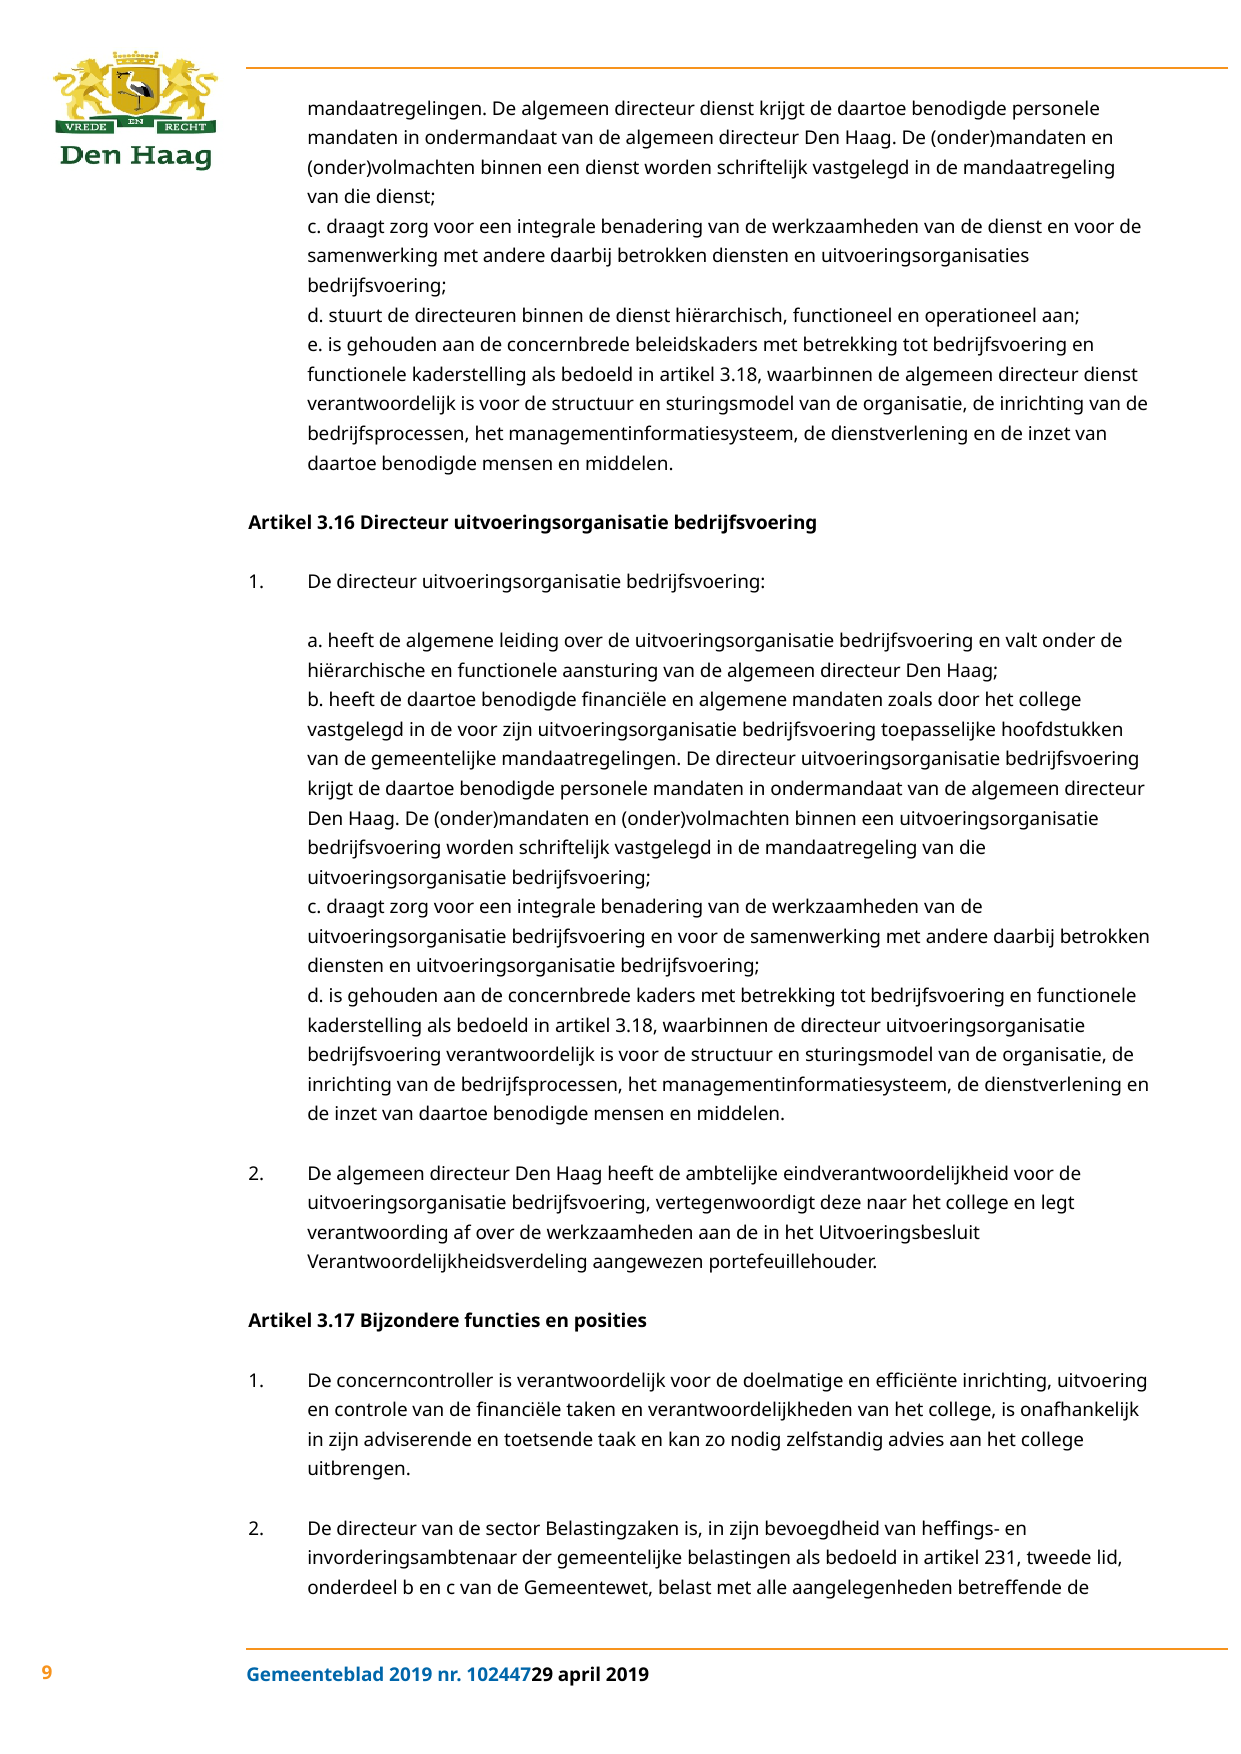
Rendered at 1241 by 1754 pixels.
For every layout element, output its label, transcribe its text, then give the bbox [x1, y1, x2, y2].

text Artikel 3.17 Bijzondere functies en posities [248, 1308, 1152, 1333]
list De directeur van de sector Belastingzaken is, in zijn bevoegdheid van heffings- en invorderingsambtenaar der gemeentelijke belastingen als bedoeld in artikel 231, tweede lid, onderdeel b en c van de Gemeentewet, belast met alle aangelegenheden betreffende de [248, 1515, 1152, 1600]
list b. heeft de daartoe benodigde financiële en algemene mandaten zoals door het college vastgelegd in de voor zijn uitvoeringsorganisatie bedrijfsvoering toepasselijke hoofdstukken van de gemeentelijke mandaatregelingen. De directeur uitvoeringsorganisatie bedrijfsvoering krijgt de daartoe benodigde personele mandaten in ondermandaat van de algemeen directeur Den Haag. De (onder)mandaten en (onder)volmachten binnen een uitvoeringsorganisatie bedrijfsvoering worden schriftelijk vastgelegd in de mandaatregeling van die uitvoeringsorganisatie bedrijfsvoering; [248, 686, 1152, 890]
list mandaatregelingen. De algemeen directeur dienst krijgt de daartoe benodigde personele mandaten in ondermandaat van de algemeen directeur Den Haag. De (onder)mandaten en (onder)volmachten binnen een dienst worden schriftelijk vastgelegd in de mandaatregeling van die dienst; [248, 95, 1152, 209]
list c. draagt zorg voor een integrale benadering van de werkzaamheden van de dienst en voor de samenwerking met andere daarbij betrokken diensten en uitvoeringsorganisaties bedrijfsvoering; [248, 213, 1152, 298]
list c. draagt zorg voor een integrale benadering van de werkzaamheden van de uitvoeringsorganisatie bedrijfsvoering en voor de samenwerking met andere daarbij betrokken diensten en uitvoeringsorganisatie bedrijfsvoering; [248, 893, 1152, 978]
picture [41, 47, 231, 172]
list De concerncontroller is verantwoordelijk voor de doelmatige en efficiënte inrichting, uitvoering en controle van de financiële taken en verantwoordelijkheden van het college, is onafhankelijk in zijn adviserende en toetsende taak en kan zo nodig zelfstandig advies aan het college uitbrengen. [248, 1367, 1152, 1481]
list De directeur uitvoeringsorganisatie bedrijfsvoering: [248, 568, 1152, 594]
list d. stuurt de directeuren binnen de dienst hiërarchisch, functioneel en operationeel aan; [248, 302, 1152, 328]
list d. is gehouden aan de concernbrede kaders met betrekking tot bedrijfsvoering en functionele kaderstelling als bedoeld in artikel 3.18, waarbinnen de directeur uitvoeringsorganisatie bedrijfsvoering verantwoordelijk is voor de structuur en sturingsmodel van de organisatie, de inrichting van de bedrijfsprocessen, het managementinformatiesysteem, de dienstverlening en de inzet van daartoe benodigde mensen en middelen. [248, 982, 1152, 1126]
list e. is gehouden aan de concernbrede beleidskaders met betrekking tot bedrijfsvoering en functionele kaderstelling als bedoeld in artikel 3.18, waarbinnen de algemeen directeur dienst verantwoordelijk is voor de structuur en sturingsmodel van de organisatie, de inrichting van de bedrijfsprocessen, het managementinformatiesysteem, de dienstverlening en de inzet van daartoe benodigde mensen en middelen. [248, 331, 1152, 476]
list De algemeen directeur Den Haag heeft de ambtelijke eindverantwoordelijkheid voor de uitvoeringsorganisatie bedrijfsvoering, vertegenwoordigt deze naar het college en legt verantwoording af over de werkzaamheden aan de in het Uitvoeringsbesluit Verantwoordelijkheidsverdeling aangewezen portefeuillehouder. [248, 1160, 1152, 1274]
list a. heeft de algemene leiding over de uitvoeringsorganisatie bedrijfsvoering en valt onder de hiërarchische en functionele aansturing van de algemeen directeur Den Haag; [248, 627, 1152, 683]
text Artikel 3.16 Directeur uitvoeringsorganisatie bedrijfsvoering [248, 509, 1152, 535]
